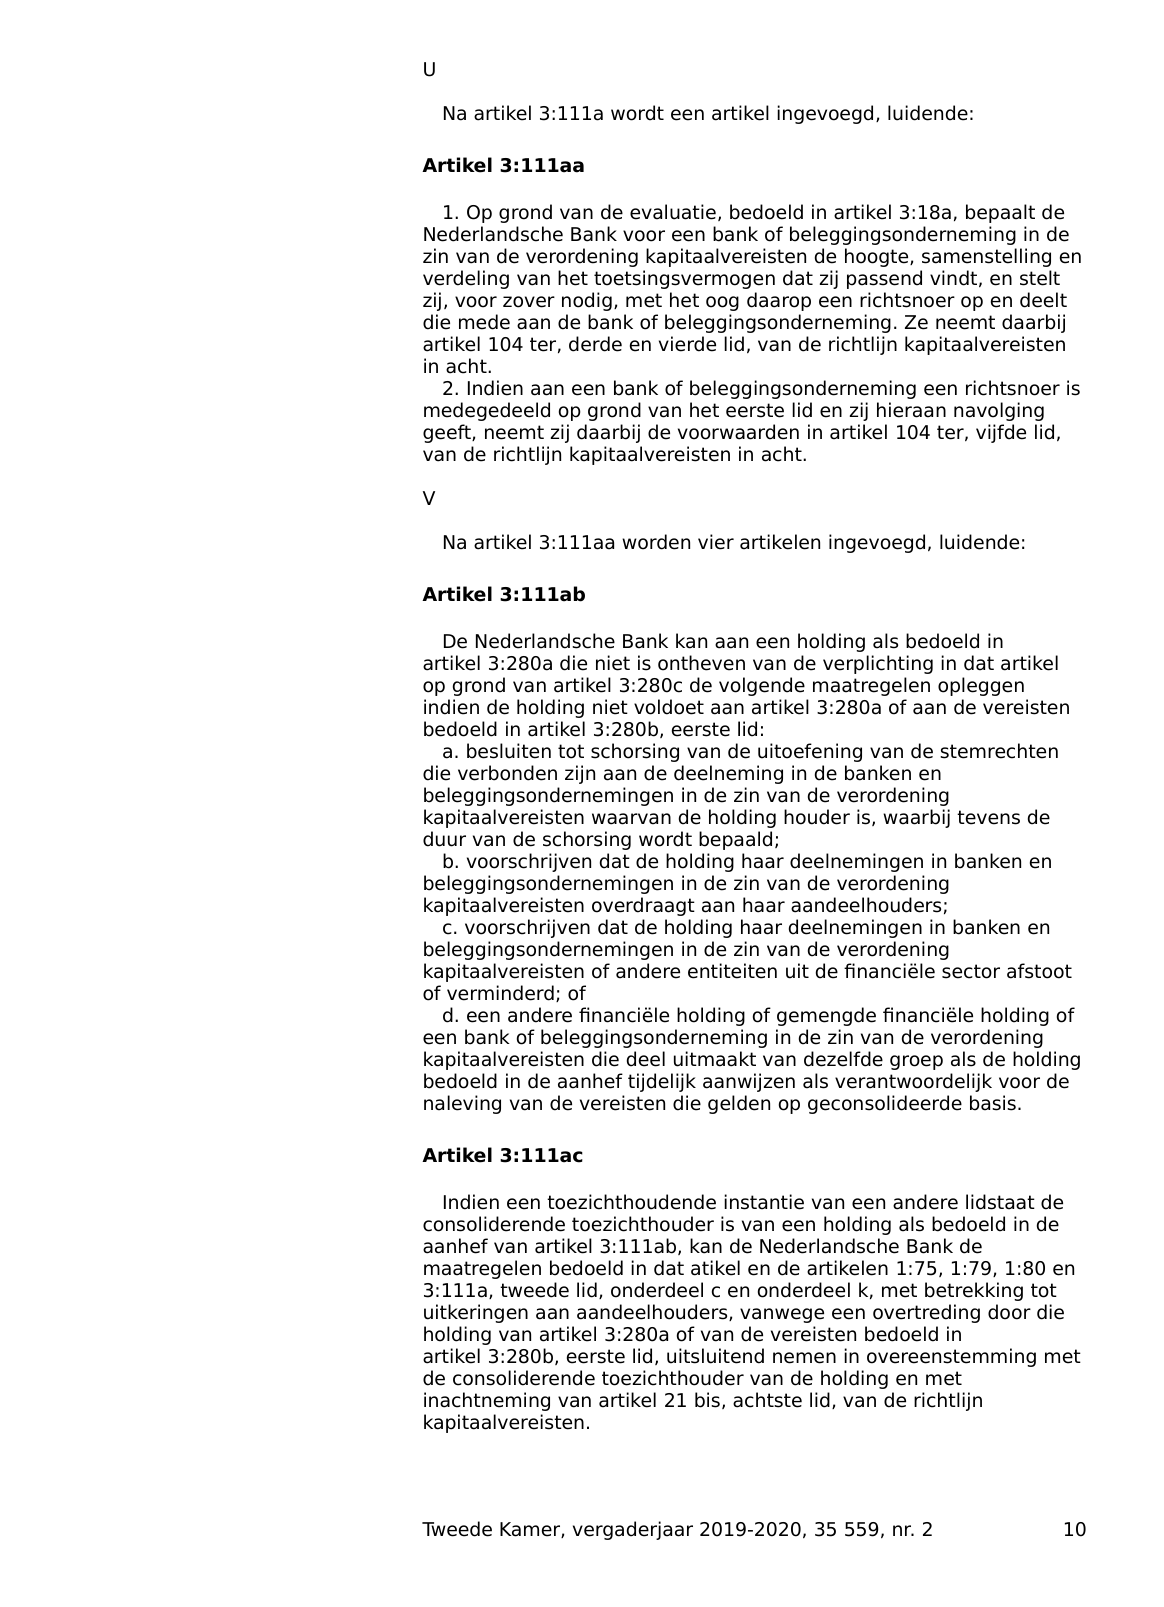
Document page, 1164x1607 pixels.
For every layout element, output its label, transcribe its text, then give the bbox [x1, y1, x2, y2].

text Indien een toezichthoudende instantie van een andere lidstaat de consoliderende toezichthouder is van een holding als bedoeld in de aanhef van artikel 3:111ab, kan de Nederlandsche Bank de maatregelen bedoeld in dat atikel en de artikelen 1:75, 1:79, 1:80 en 3:111a, tweede lid, onderdeel c en onderdeel k, met betrekking tot uitkeringen aan aandeelhouders, vanwege een overtreding door die holding van artikel 3:280a of van de vereisten bedoeld in artikel 3:280b, eerste lid, uitsluitend nemen in overeenstemming met de consoliderende toezichthouder van de holding en met inachtneming van artikel 21 bis, achtste lid, van de richtlijn kapitaalvereisten. [422, 1192, 1087, 1433]
text c. voorschrijven dat de holding haar deelnemingen in banken en beleggingsondernemingen in de zin van de verordening kapitaalvereisten of andere entiteiten uit de financiële sector afstoot of verminderd; of [422, 917, 1087, 1005]
text b. voorschrijven dat de holding haar deelnemingen in banken en beleggingsondernemingen in de zin van de verordening kapitaalvereisten overdraagt aan haar aandeelhouders; [422, 851, 1087, 917]
text De Nederlandsche Bank kan aan een holding als bedoeld in artikel 3:280a die niet is ontheven van de verplichting in dat artikel op grond van artikel 3:280c de volgende maatregelen opleggen indien de holding niet voldoet aan artikel 3:280a of aan de vereisten bedoeld in artikel 3:280b, eerste lid: [422, 631, 1087, 741]
text a. besluiten tot schorsing van de uitoefening van de stemrechten die verbonden zijn aan de deelneming in de banken en beleggingsondernemingen in de zin van de verordening kapitaalvereisten waarvan de holding houder is, waarbij tevens de duur van de schorsing wordt bepaald; [422, 741, 1087, 851]
text Na artikel 3:111aa worden vier artikelen ingevoegd, luidende: [422, 532, 1087, 554]
subtitle Artikel 3:111aa [422, 155, 1087, 177]
text 2. Indien aan een bank of beleggingsonderneming een richtsnoer is medegedeeld op grond van het eerste lid en zij hieraan navolging geeft, neemt zij daarbij de voorwaarden in artikel 104 ter, vijfde lid, van de richtlijn kapitaalvereisten in acht. [422, 378, 1087, 466]
text d. een andere financiële holding of gemengde financiële holding of een bank of beleggingsonderneming in de zin van de verordening kapitaalvereisten die deel uitmaakt van dezelfde groep als de holding bedoeld in de aanhef tijdelijk aanwijzen als verantwoordelijk voor de naleving van de vereisten die gelden op geconsolideerde basis. [422, 1005, 1087, 1115]
subtitle Artikel 3:111ab [422, 584, 1087, 606]
text U [422, 59, 1087, 81]
subtitle Artikel 3:111ac [422, 1145, 1087, 1167]
text 1. Op grond van de evaluatie, bedoeld in artikel 3:18a, bepaalt de Nederlandsche Bank voor een bank of beleggingsonderneming in de zin van de verordening kapitaalvereisten de hoogte, samenstelling en verdeling van het toetsingsvermogen dat zij passend vindt, en stelt zij, voor zover nodig, met het oog daarop een richtsnoer op en deelt die mede aan de bank of beleggingsonderneming. Ze neemt daarbij artikel 104 ter, derde en vierde lid, van de richtlijn kapitaalvereisten in acht. [422, 202, 1087, 378]
text Na artikel 3:111a wordt een artikel ingevoegd, luidende: [422, 103, 1087, 125]
text V [422, 488, 1087, 510]
